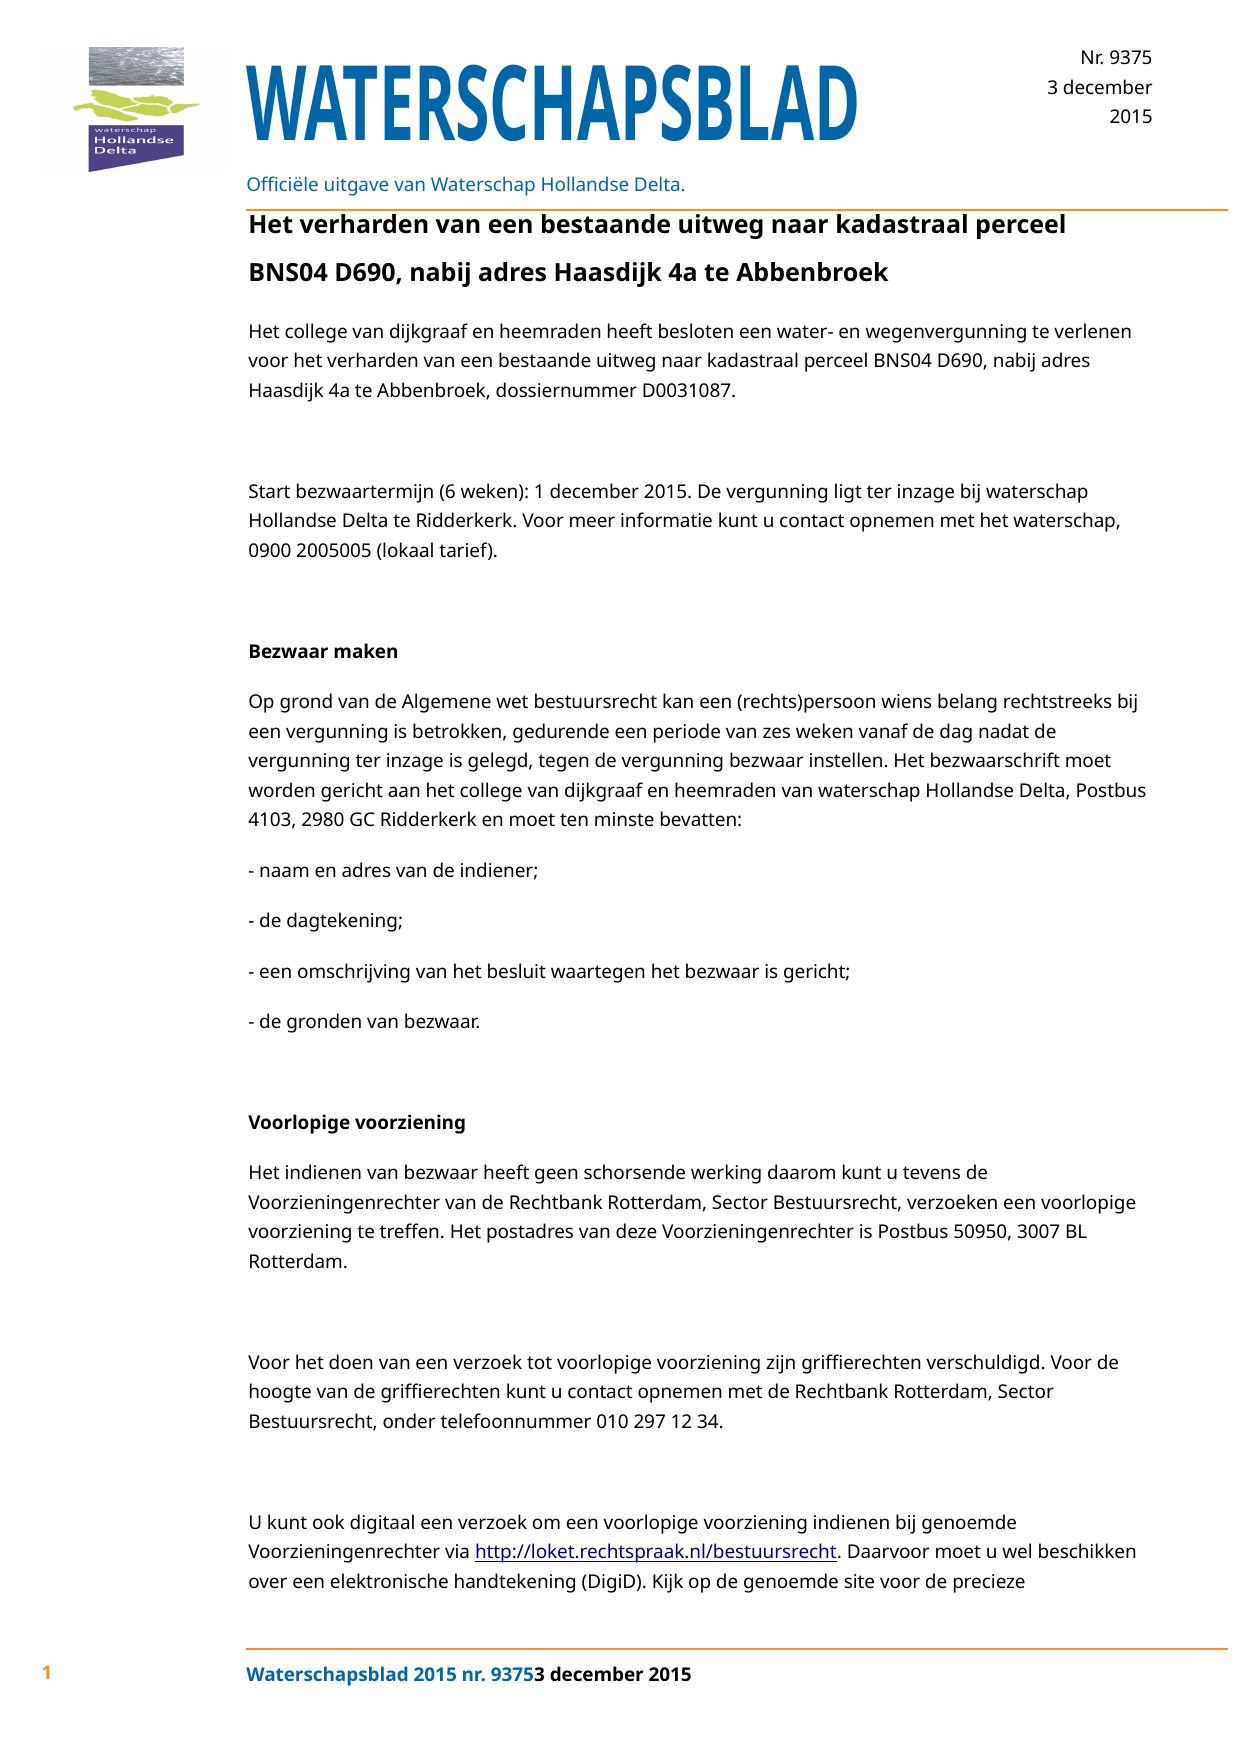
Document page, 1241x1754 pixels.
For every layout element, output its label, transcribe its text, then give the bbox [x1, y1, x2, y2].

text Start bezwaartermijn (6 weken): 1 december 2015. De vergunning ligt ter inzage bij waterschap Hollandse Delta te Ridderkerk. Voor meer informatie kunt u contact opnemen met het waterschap, 0900 2005005 (lokaal tarief). [248, 478, 1152, 563]
text Voor het doen van een verzoek tot voorlopige voorziening zijn griffierechten verschuldigd. Voor de hoogte van de griffierechten kunt u contact opnemen met de Rechtbank Rotterdam, Sector Bestuursrecht, onder telefoonnummer 010 297 12 34. [248, 1349, 1152, 1434]
text - een omschrijving van het besluit waartegen het bezwaar is gericht; [248, 958, 1152, 984]
text - de dagtekening; [248, 907, 1152, 933]
text Voorlopige voorziening [248, 1109, 1152, 1135]
text Het verharden van een bestaande uitweg naar kadastraal perceel BNS04 D690, nabij adres Haasdijk 4a te Abbenbroek [248, 211, 1152, 288]
text Het college van dijkgraaf en heemraden heeft besloten een water- en wegenvergunning te verlenen voor het verharden van een bestaande uitweg naar kadastraal perceel BNS04 D690, nabij adres Haasdijk 4a te Abbenbroek, dossiernummer D0031087. [248, 318, 1152, 403]
text Het indienen van bezwaar heeft geen schorsende werking daarom kunt u tevens de Voorzieningenrechter van de Rechtbank Rotterdam, Sector Bestuursrecht, verzoeken een voorlopige voorziening te treffen. Het postadres van deze Voorzieningenrechter is Postbus 50950, 3007 BL Rotterdam. [248, 1159, 1152, 1274]
text Op grond van de Algemene wet bestuursrecht kan een (rechts)persoon wiens belang rechtstreeks bij een vergunning is betrokken, gedurende een periode van zes weken vanaf de dag nadat de vergunning ter inzage is gelegd, tegen de vergunning bezwaar instellen. Het bezwaarschrift moet worden gericht aan het college van dijkgraaf en heemraden van waterschap Hollandse Delta, Postbus 4103, 2980 GC Ridderkerk en moet ten minste bevatten: [248, 688, 1152, 832]
text - naam en adres van de indiener; [248, 857, 1152, 883]
text - de gronden van bezwaar. [248, 1008, 1152, 1034]
picture [41, 47, 231, 172]
text Bezwaar maken [248, 638, 1152, 664]
text U kunt ook digitaal een verzoek om een voorlopige voorziening indienen bij genoemde Voorzieningenrechter via http://loket.rechtspraak.nl/bestuursrecht. Daarvoor moet u wel beschikken over een elektronische handtekening (DigiD). Kijk op de genoemde site voor de precieze [248, 1509, 1152, 1594]
